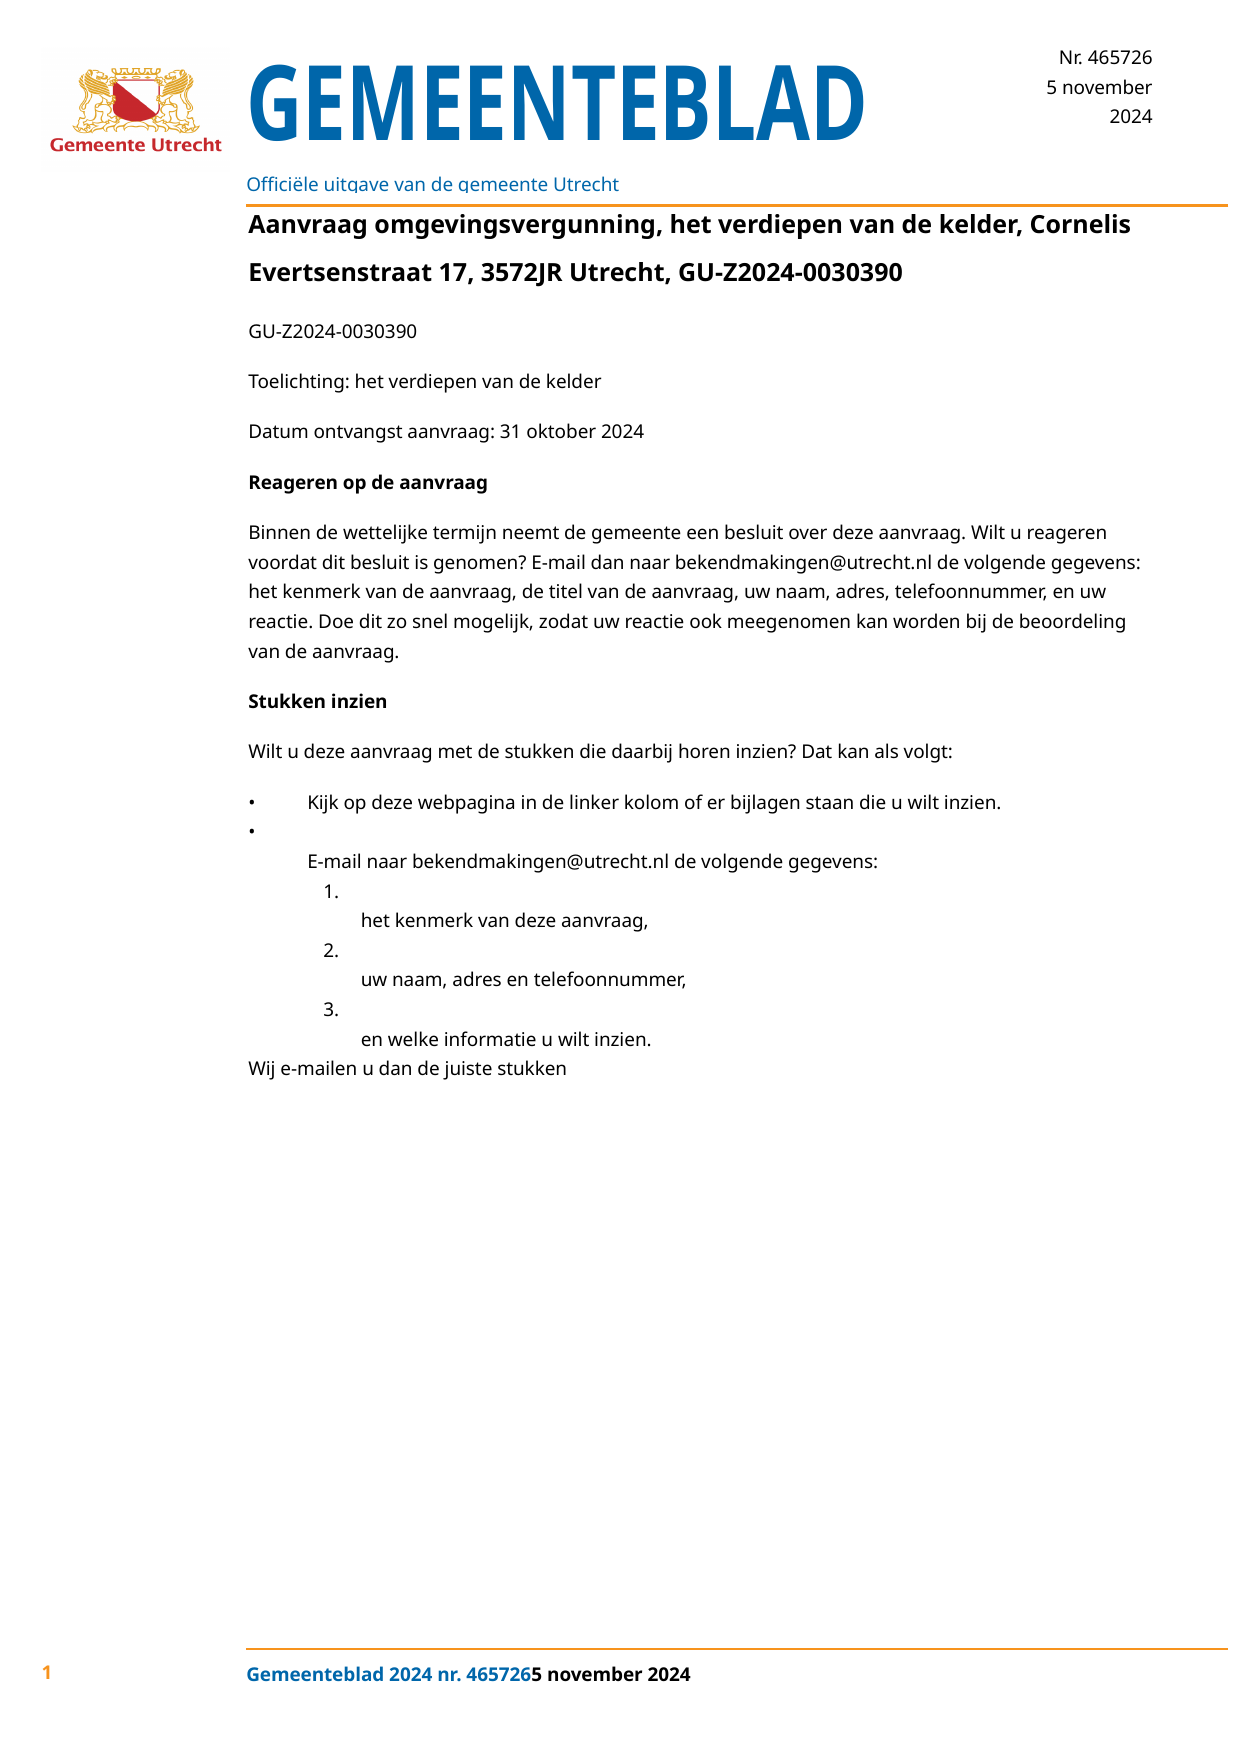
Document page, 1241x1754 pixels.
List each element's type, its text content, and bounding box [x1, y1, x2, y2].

text GU-Z2024-0030390 [248, 318, 1152, 344]
picture [41, 47, 231, 172]
text Datum ontvangst aanvraag: 31 oktober 2024 [248, 419, 1152, 444]
list en welke informatie u wilt inzien. [323, 1026, 1152, 1052]
text Reageren op de aanvraag [248, 469, 1152, 495]
text Wilt u deze aanvraag met de stukken die daarbij horen inzien? Dat kan als volgt: [248, 739, 1152, 764]
list uw naam, adres en telefoonnummer, [323, 967, 1152, 992]
text Stukken inzien [248, 688, 1152, 714]
text Aanvraag omgevingsvergunning, het verdiepen van de kelder, Cornelis Evertsenstraat 17, 3572JR Utrecht, GU-Z2024-0030390 [248, 207, 1152, 288]
text Wij e-mailen u dan de juiste stukken [248, 1055, 1152, 1081]
list E-mail naar bekendmakingen@utrecht.nl de volgende gegevens: [248, 848, 1152, 874]
list het kenmerk van deze aanvraag, [323, 907, 1152, 933]
list Kijk op deze webpagina in de linker kolom of er bijlagen staan die u wilt inzien. [248, 789, 1152, 815]
text Binnen de wettelijke termijn neemt de gemeente een besluit over deze aanvraag. Wilt u reageren voordat dit besluit is genomen? E-mail dan naar bekendmakingen@utrecht.nl de volgende gegevens: het kenmerk van de aanvraag, de titel van de aanvraag, uw naam, adres, telefoonnummer, en uw reactie. Doe dit zo snel mogelijk, zodat uw reactie ook meegenomen kan worden bij de beoordeling van de aanvraag. [248, 519, 1152, 664]
text Toelichting: het verdiepen van de kelder [248, 368, 1152, 394]
